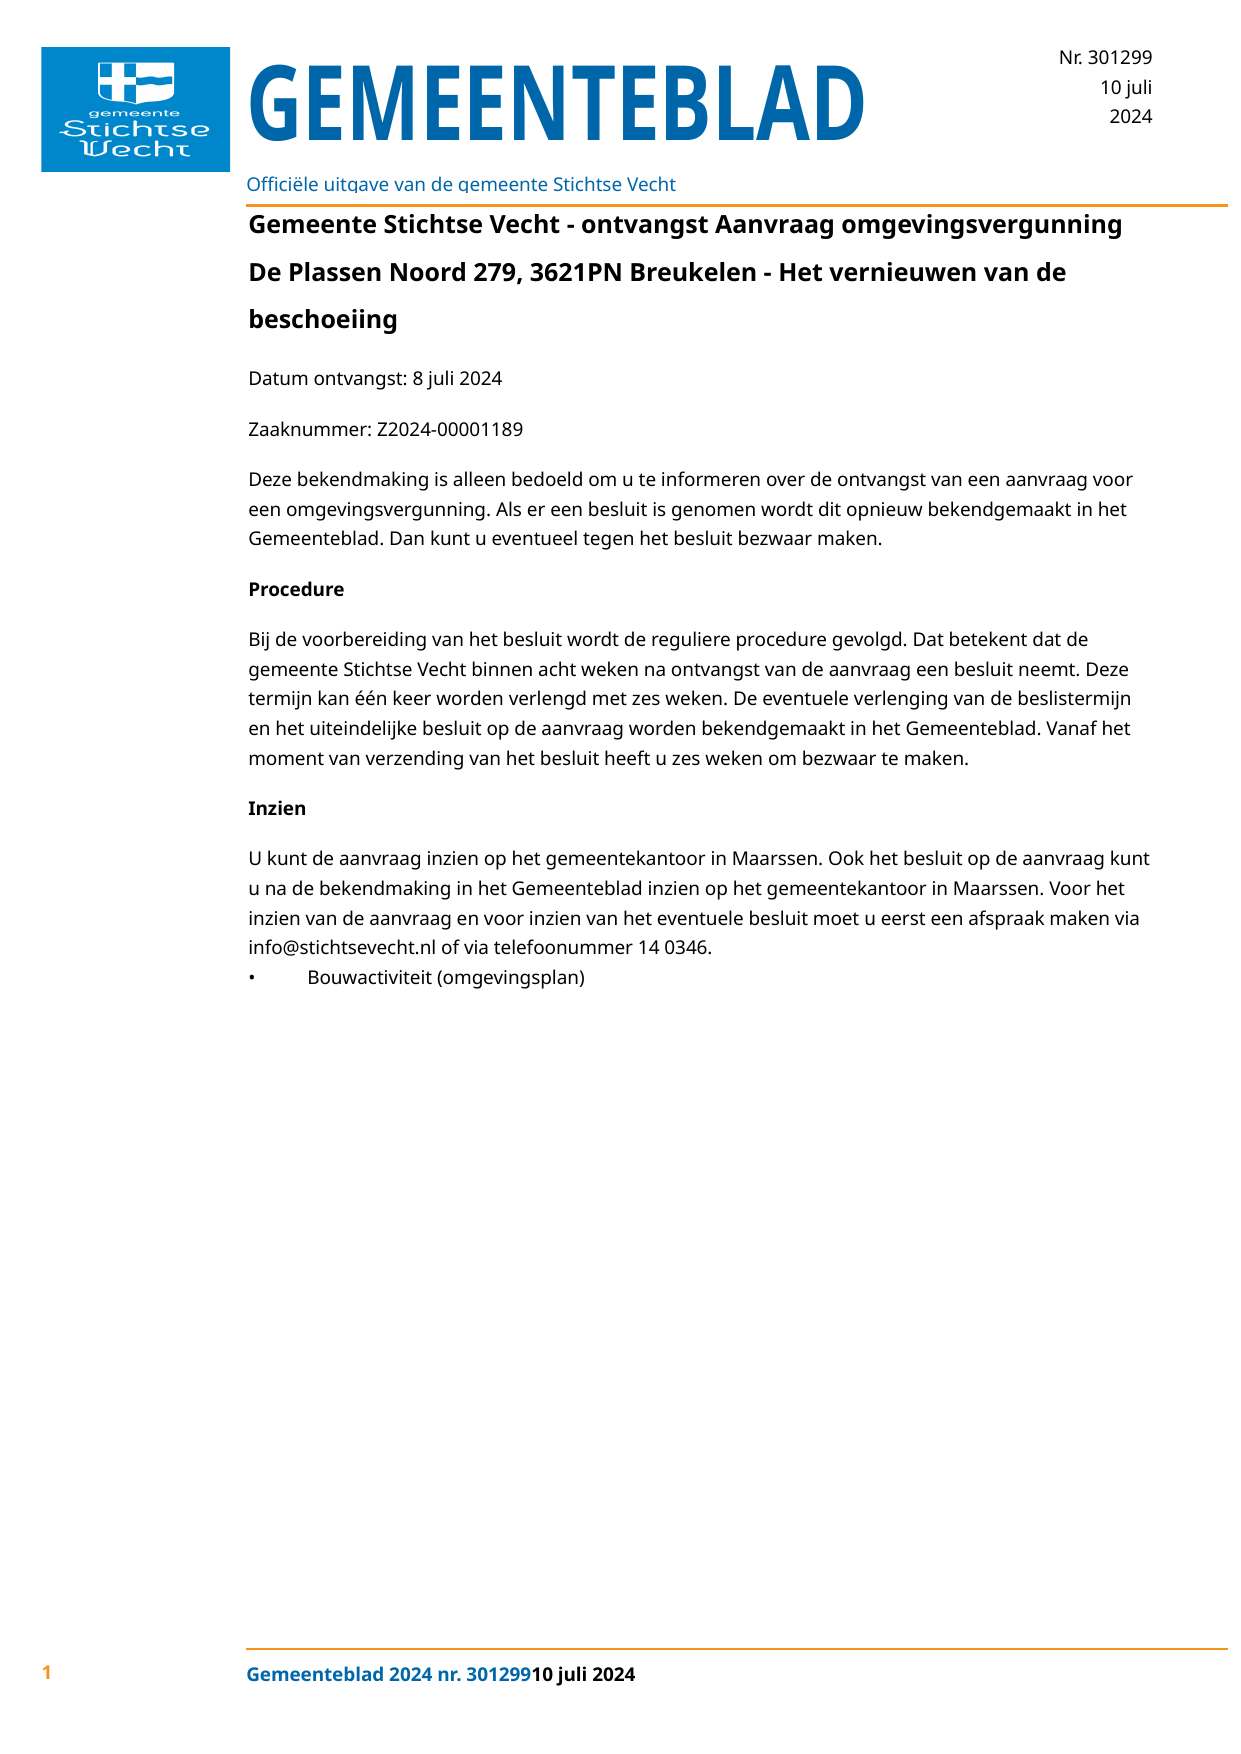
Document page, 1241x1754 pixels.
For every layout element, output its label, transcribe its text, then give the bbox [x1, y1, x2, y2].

picture [137, 63, 174, 103]
text Procedure [248, 576, 1152, 602]
text U kunt de aanvraag inzien op het gemeentekantoor in Maarssen. Ook het besluit op de aanvraag kunt u na de bekendmaking in het Gemeenteblad inzien op het gemeentekantoor in Maarssen. Voor het inzien van de aanvraag en voor inzien van het eventuele besluit moet u eerst een afspraak maken via info@stichtsevecht.nl of via telefoonummer 14 0346. [248, 846, 1152, 960]
text Gemeente Stichtse Vecht - ontvangst Aanvraag omgevingsvergunning De Plassen Noord 279, 3621PN Breukelen - Het vernieuwen van de beschoeiing [248, 207, 1152, 336]
text Zaaknummer: Z2024-00001189 [248, 416, 1152, 442]
text Deze bekendmaking is alleen bedoeld om u te informeren over de ontvangst van een aanvraag voor een omgevingsvergunning. Als er een besluit is genomen wordt dit opnieuw bekendgemaakt in het Gemeenteblad. Dan kunt u eventueel tegen het besluit bezwaar maken. [248, 466, 1152, 551]
text Datum ontvangst: 8 juli 2024 [248, 366, 1152, 391]
text Bij de voorbereiding van het besluit wordt de reguliere procedure gevolgd. Dat betekent dat de gemeente Stichtse Vecht binnen acht weken na ontvangst van de aanvraag een besluit neemt. Deze termijn kan één keer worden verlengd met zes weken. De eventuele verlenging van de beslistermijn en het uiteindelijke besluit op de aanvraag worden bekendgemaakt in het Gemeenteblad. Vanaf het moment van verzending van het besluit heeft u zes weken om bezwaar te maken. [248, 626, 1152, 770]
picture [99, 63, 135, 101]
list Bouwactiviteit (omgevingsplan) [248, 964, 1152, 989]
text Inzien [248, 795, 1152, 821]
